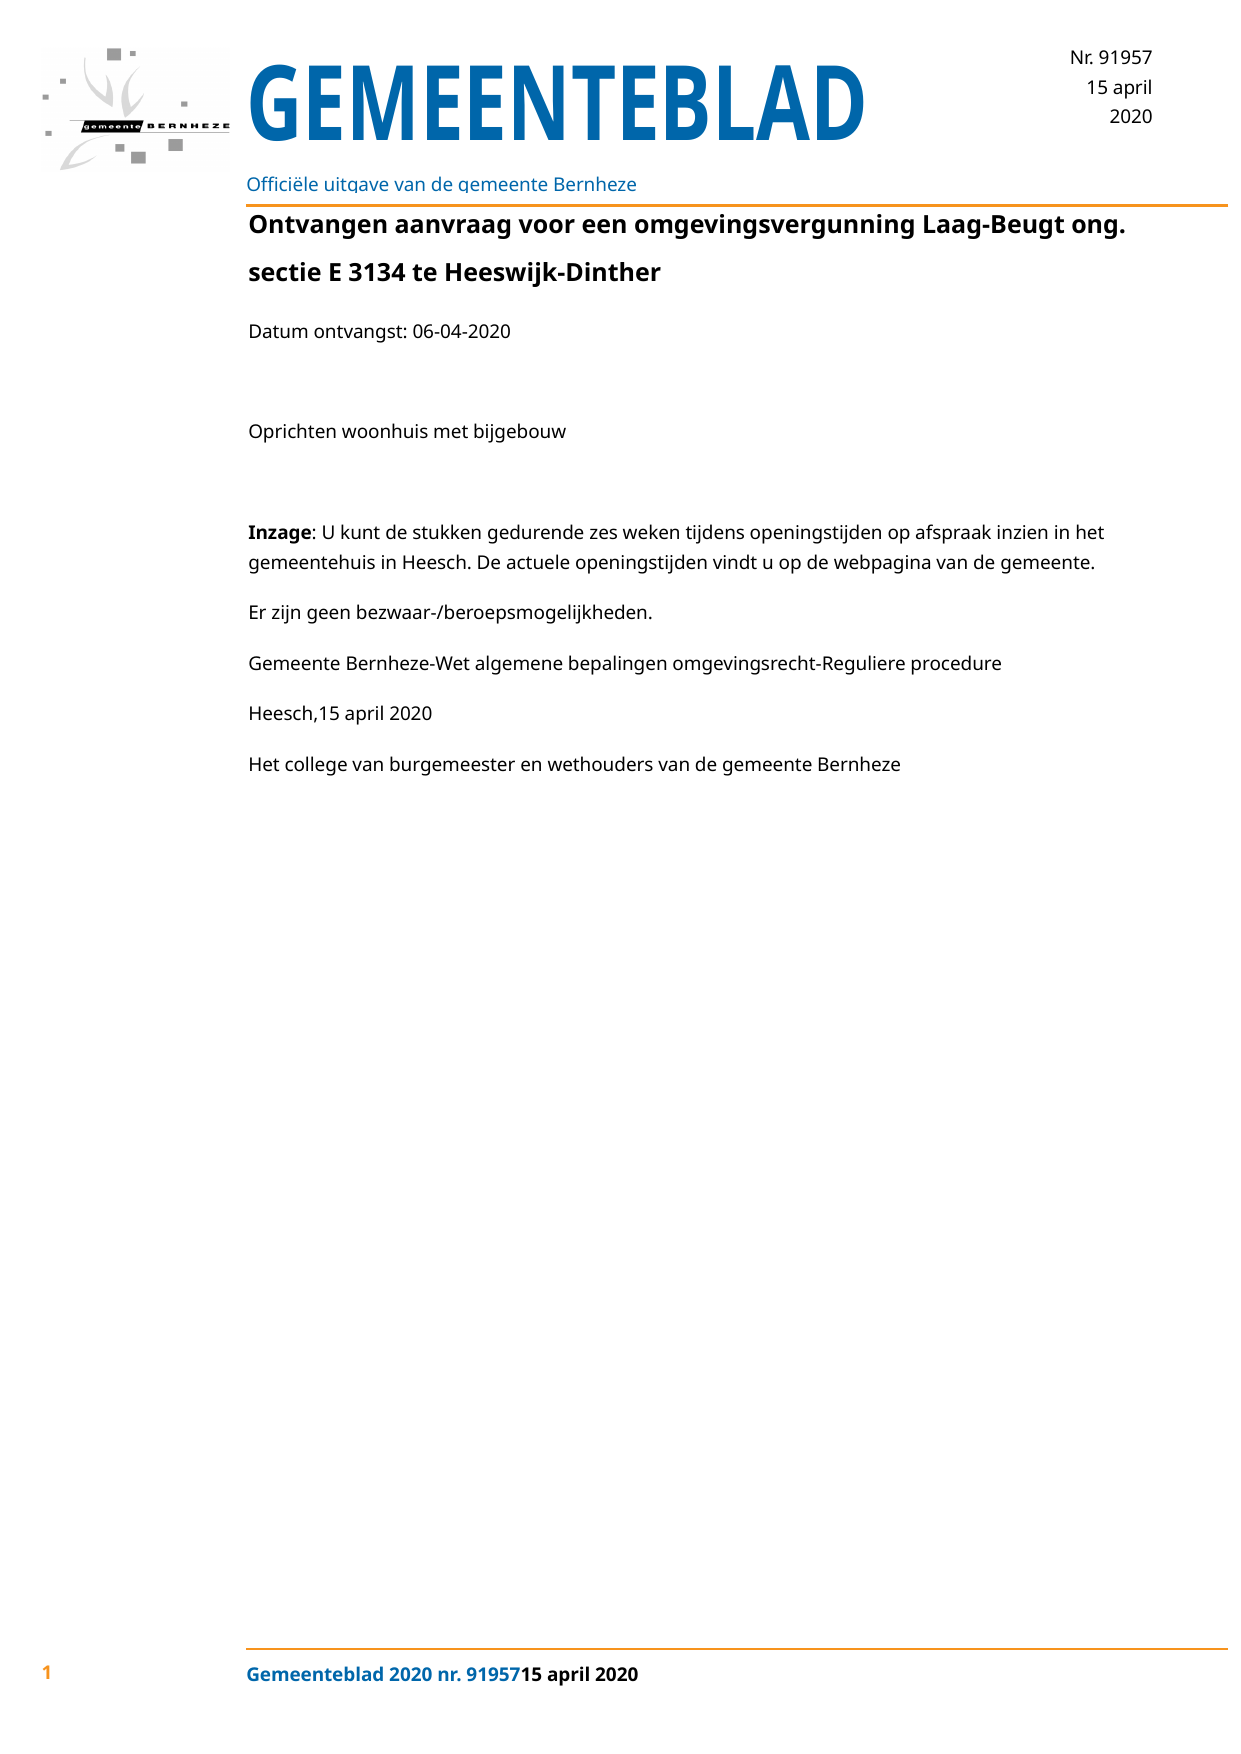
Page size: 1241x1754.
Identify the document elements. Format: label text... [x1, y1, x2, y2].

text Datum ontvangst: 06-04-2020 [248, 318, 1152, 344]
picture [41, 47, 231, 172]
text Het college van burgemeester en wethouders van de gemeente Bernheze [248, 751, 1152, 777]
text Gemeente Bernheze-Wet algemene bepalingen omgevingsrecht-Reguliere procedure [248, 650, 1152, 676]
text Oprichten woonhuis met bijgebouw [248, 419, 1152, 444]
text Heesch,15 april 2020 [248, 700, 1152, 726]
text Inzage: U kunt de stukken gedurende zes weken tijdens openingstijden op afspraak inzien in het gemeentehuis in Heesch. De actuele openingstijden vindt u op de webpagina van de gemeente. [248, 519, 1152, 575]
text Ontvangen aanvraag voor een omgevingsvergunning Laag-Beugt ong. sectie E 3134 te Heeswijk-Dinther [248, 207, 1152, 288]
text Er zijn geen bezwaar-/beroepsmogelijkheden. [248, 599, 1152, 625]
